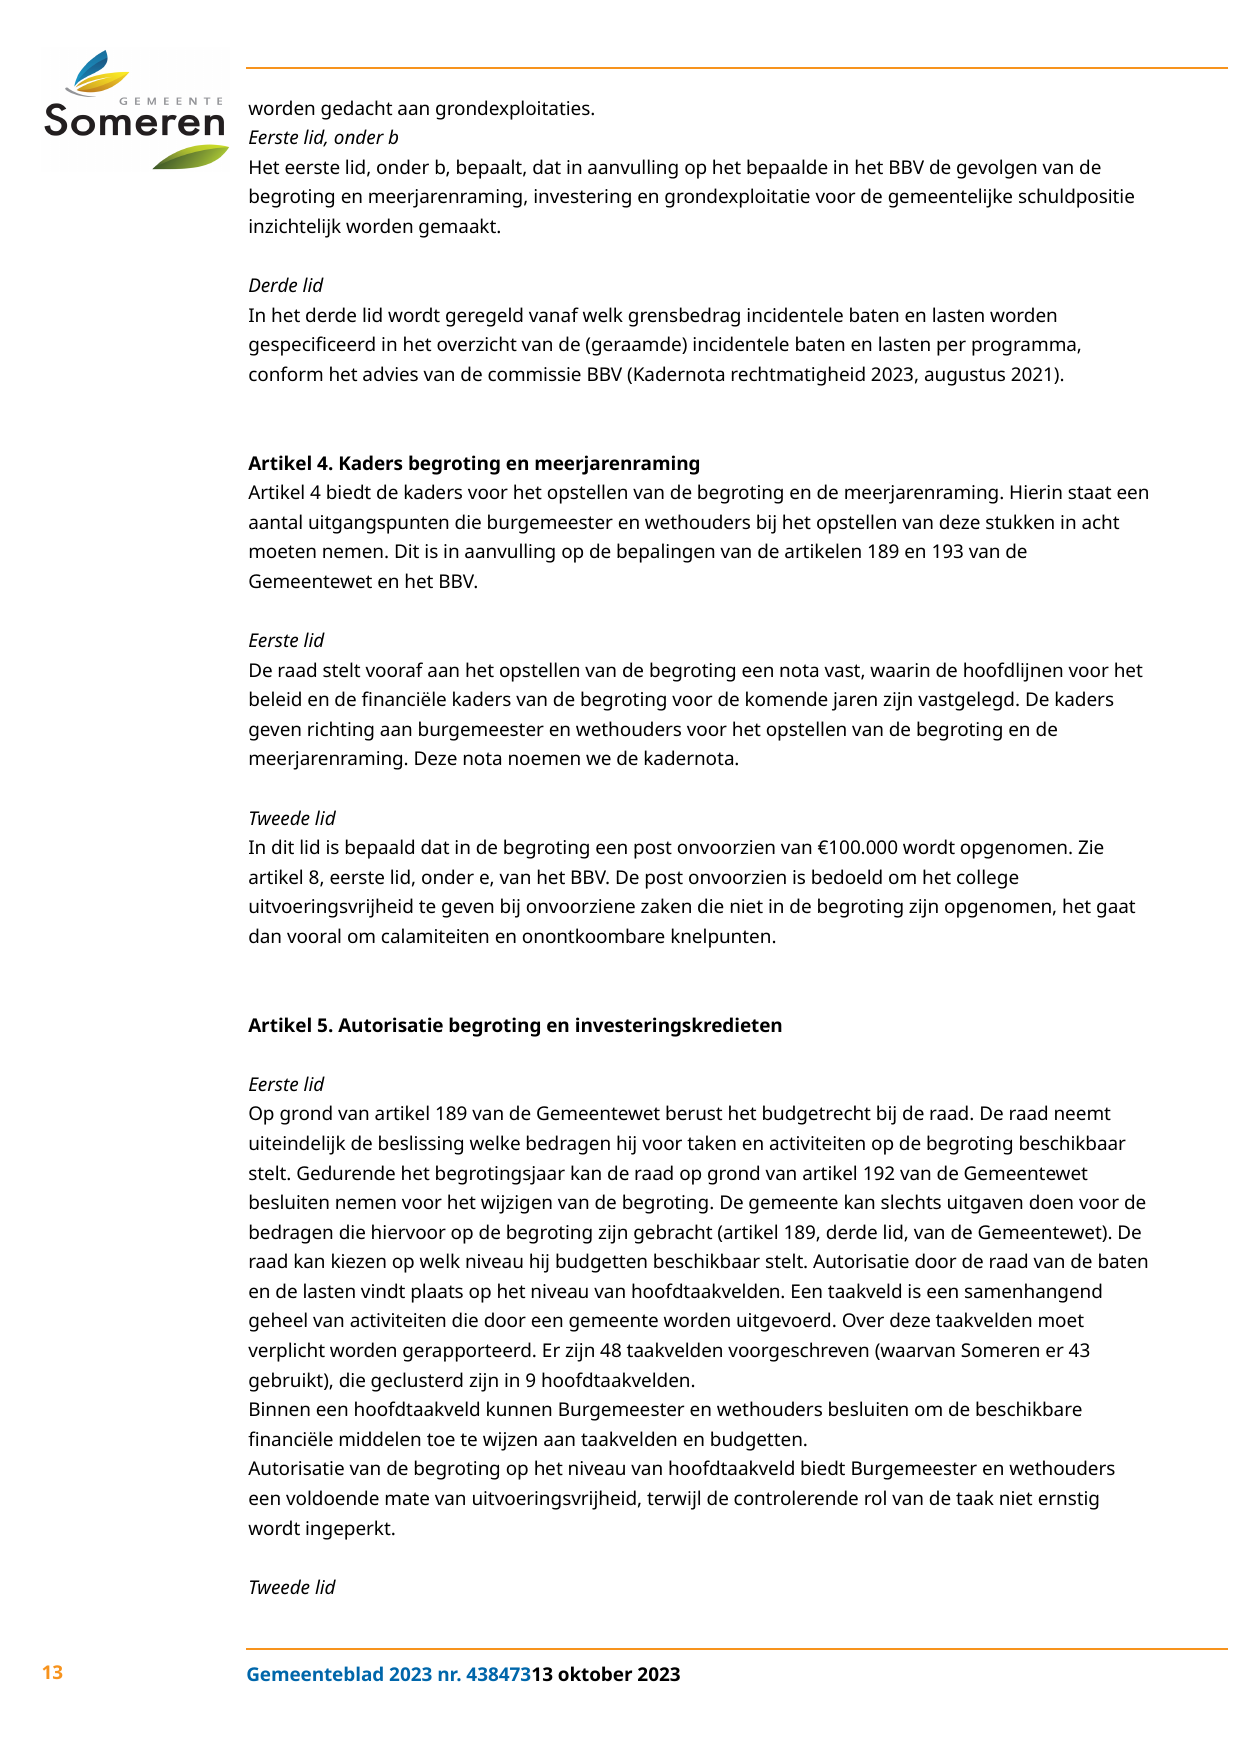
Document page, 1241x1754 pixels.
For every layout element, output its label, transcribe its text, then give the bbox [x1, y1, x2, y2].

text Eerste lid [248, 627, 1152, 653]
text Artikel 4 biedt de kaders voor het opstellen van de begroting en de meerjarenraming. Hierin staat een aantal uitgangspunten die burgemeester en wethouders bij het opstellen van deze stukken in acht moeten nemen. Dit is in aanvulling op de bepalingen van de artikelen 189 en 193 van de Gemeentewet en het BBV. [248, 479, 1152, 594]
text Eerste lid [248, 1071, 1152, 1097]
text In het derde lid wordt geregeld vanaf welk grensbedrag incidentele baten en lasten worden gespecificeerd in het overzicht van de (geraamde) incidentele baten en lasten per programma, conform het advies van de commissie BBV (Kadernota rechtmatigheid 2023, augustus 2021). [248, 302, 1152, 387]
text De raad stelt vooraf aan het opstellen van de begroting een nota vast, waarin de hoofdlijnen voor het beleid en de financiële kaders van de begroting voor de komende jaren zijn vastgelegd. De kaders geven richting aan burgemeester en wethouders voor het opstellen van de begroting en de meerjarenraming. Deze nota noemen we de kadernota. [248, 657, 1152, 771]
text Tweede lid [248, 805, 1152, 831]
text Het eerste lid, onder b, bepaalt, dat in aanvulling op het bepaalde in het BBV de gevolgen van de begroting en meerjarenraming, investering en grondexploitatie voor de gemeentelijke schuldpositie inzichtelijk worden gemaakt. [248, 154, 1152, 239]
text Autorisatie van de begroting op het niveau van hoofdtaakveld biedt Burgemeester en wethouders een voldoende mate van uitvoeringsvrijheid, terwijl de controlerende rol van de taak niet ernstig wordt ingeperkt. [248, 1456, 1152, 1541]
text In dit lid is bepaald dat in de begroting een post onvoorzien van €100.000 wordt opgenomen. Zie artikel 8, eerste lid, onder e, van het BBV. De post onvoorzien is bedoeld om het college uitvoeringsvrijheid te geven bij onvoorziene zaken die niet in de begroting zijn opgenomen, het gaat dan vooral om calamiteiten en onontkoombare knelpunten. [248, 834, 1152, 949]
text Binnen een hoofdtaakveld kunnen Burgemeester en wethouders besluiten om de beschikbare financiële middelen toe te wijzen aan taakvelden en budgetten. [248, 1396, 1152, 1452]
text Derde lid [248, 272, 1152, 298]
text Tweede lid [248, 1574, 1152, 1600]
text Op grond van artikel 189 van de Gemeentewet berust het budgetrecht bij de raad. De raad neemt uiteindelijk de beslissing welke bedragen hij voor taken en activiteiten op de begroting beschikbaar stelt. Gedurende het begrotingsjaar kan de raad op grond van artikel 192 van de Gemeentewet besluiten nemen voor het wijzigen van de begroting. De gemeente kan slechts uitgaven doen voor de bedragen die hiervoor op de begroting zijn gebracht (artikel 189, derde lid, van de Gemeentewet). De raad kan kiezen op welk niveau hij budgetten beschikbaar stelt. Autorisatie door de raad van de baten en de lasten vindt plaats op het niveau van hoofdtaakvelden. Een taakveld is een samenhangend geheel van activiteiten die door een gemeente worden uitgevoerd. Over deze taakvelden moet verplicht worden gerapporteerd. Er zijn 48 taakvelden voorgeschreven (waarvan Someren er 43 gebruikt), die geclusterd zijn in 9 hoofdtaakvelden. [248, 1101, 1152, 1393]
text worden gedacht aan grondexploitaties. [248, 95, 1152, 121]
text Artikel 5. Autorisatie begroting en investeringskredieten [248, 1012, 1152, 1038]
text Artikel 4. Kaders begroting en meerjarenraming [248, 450, 1152, 476]
text Eerste lid, onder b [248, 124, 1152, 150]
picture [41, 47, 231, 172]
